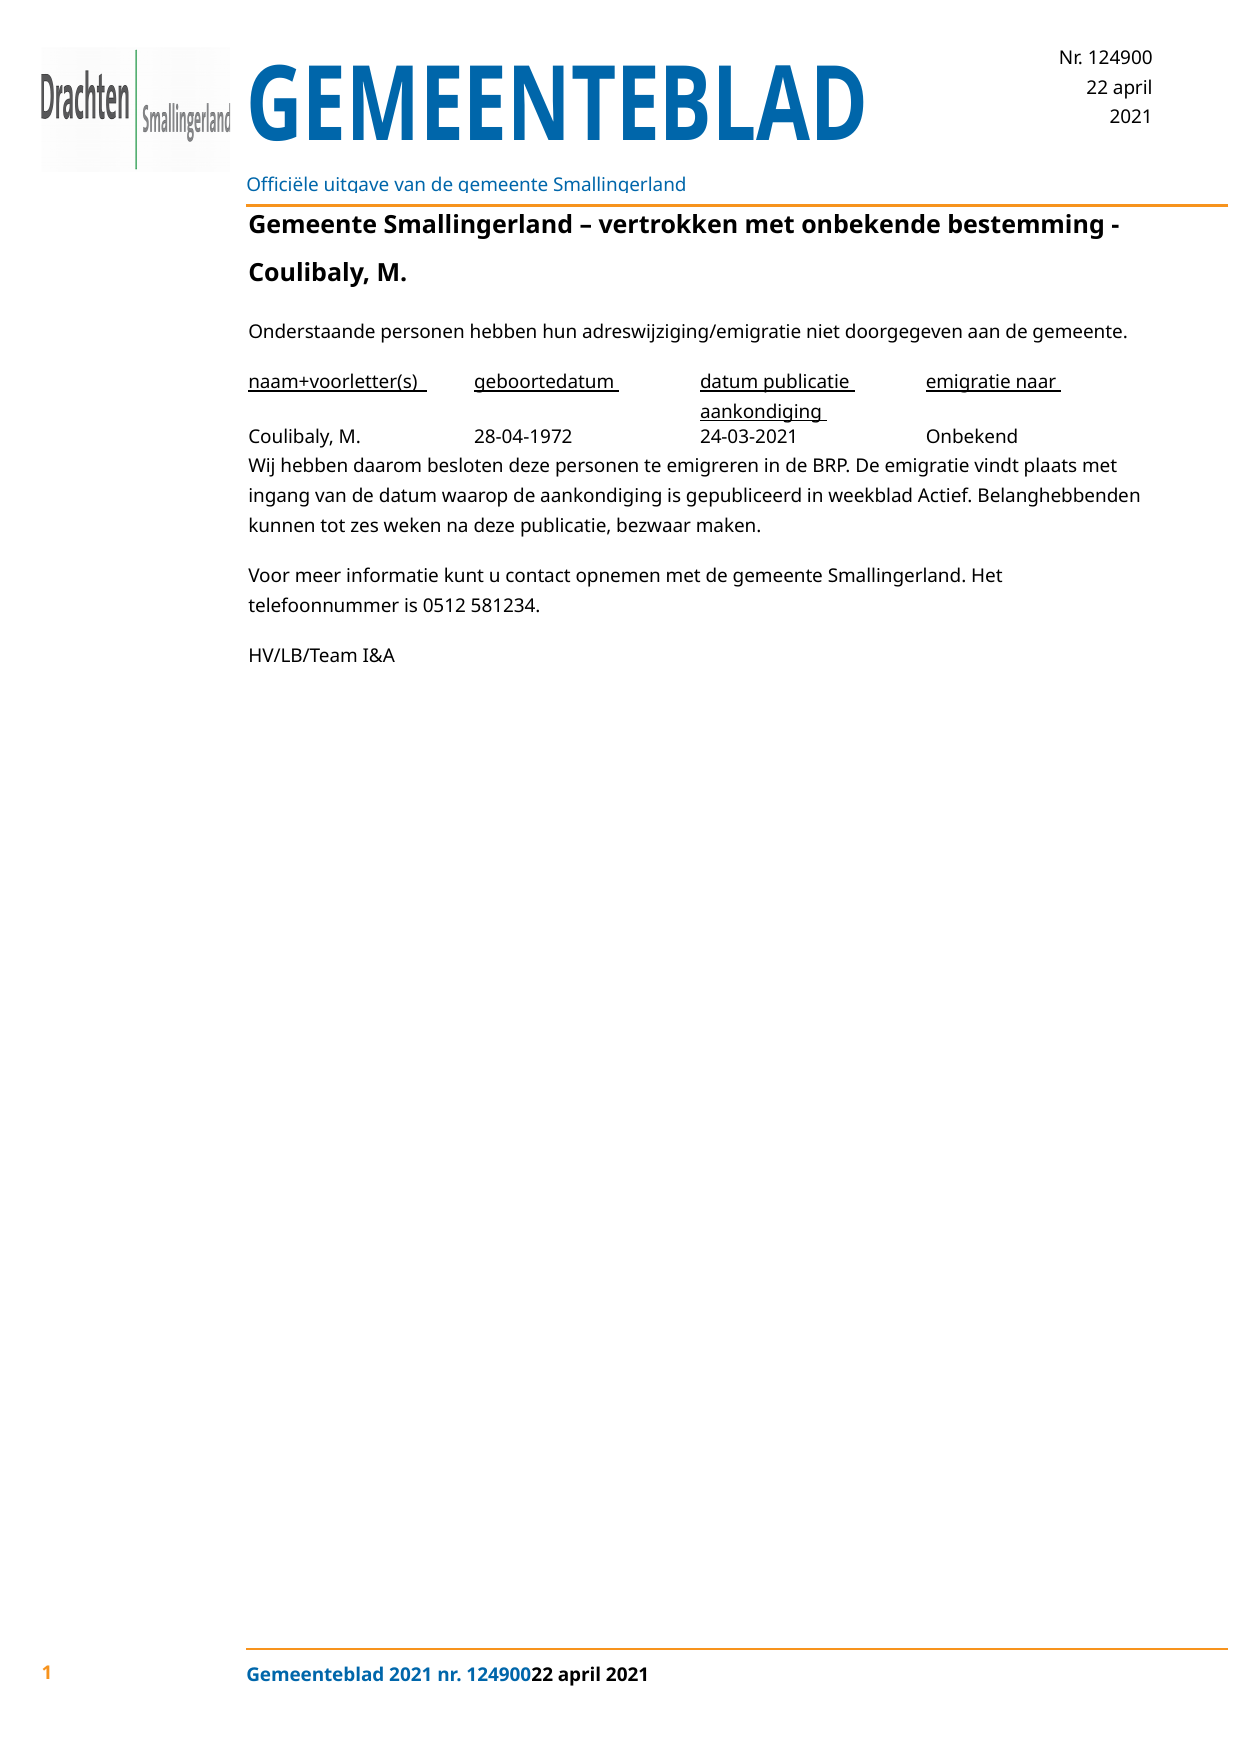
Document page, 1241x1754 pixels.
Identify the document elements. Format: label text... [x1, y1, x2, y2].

table_header datum publicatie aankondiging [700, 369, 926, 424]
text Wij hebben daarom besloten deze personen te emigreren in de BRP. De emigratie vindt plaats met ingang van de datum waarop de aankondiging is gepubliceerd in weekblad Actief. Belanghebbenden kunnen tot zes weken na deze publicatie, bezwaar maken. [248, 453, 1152, 538]
text HV/LB/Team I&A [248, 642, 1152, 668]
text Onderstaande personen hebben hun adreswijziging/emigratie niet doorgegeven aan de gemeente. [248, 318, 1152, 344]
table_cell 28-04-1972 [474, 424, 700, 449]
text Gemeente Smallingerland – vertrokken met onbekende bestemming - Coulibaly, M. [248, 207, 1152, 288]
table_cell Coulibaly, M. [248, 424, 474, 449]
table_header naam+voorletter(s) [248, 369, 474, 424]
table_header emigratie naar [926, 369, 1152, 424]
table_header geboortedatum [474, 369, 700, 424]
table_cell Onbekend [926, 424, 1152, 449]
table_cell 24-03-2021 [700, 424, 926, 449]
text Voor meer informatie kunt u contact opnemen met de gemeente Smallingerland. Het telefoonnummer is 0512 581234. [248, 562, 1152, 618]
picture [41, 47, 231, 172]
